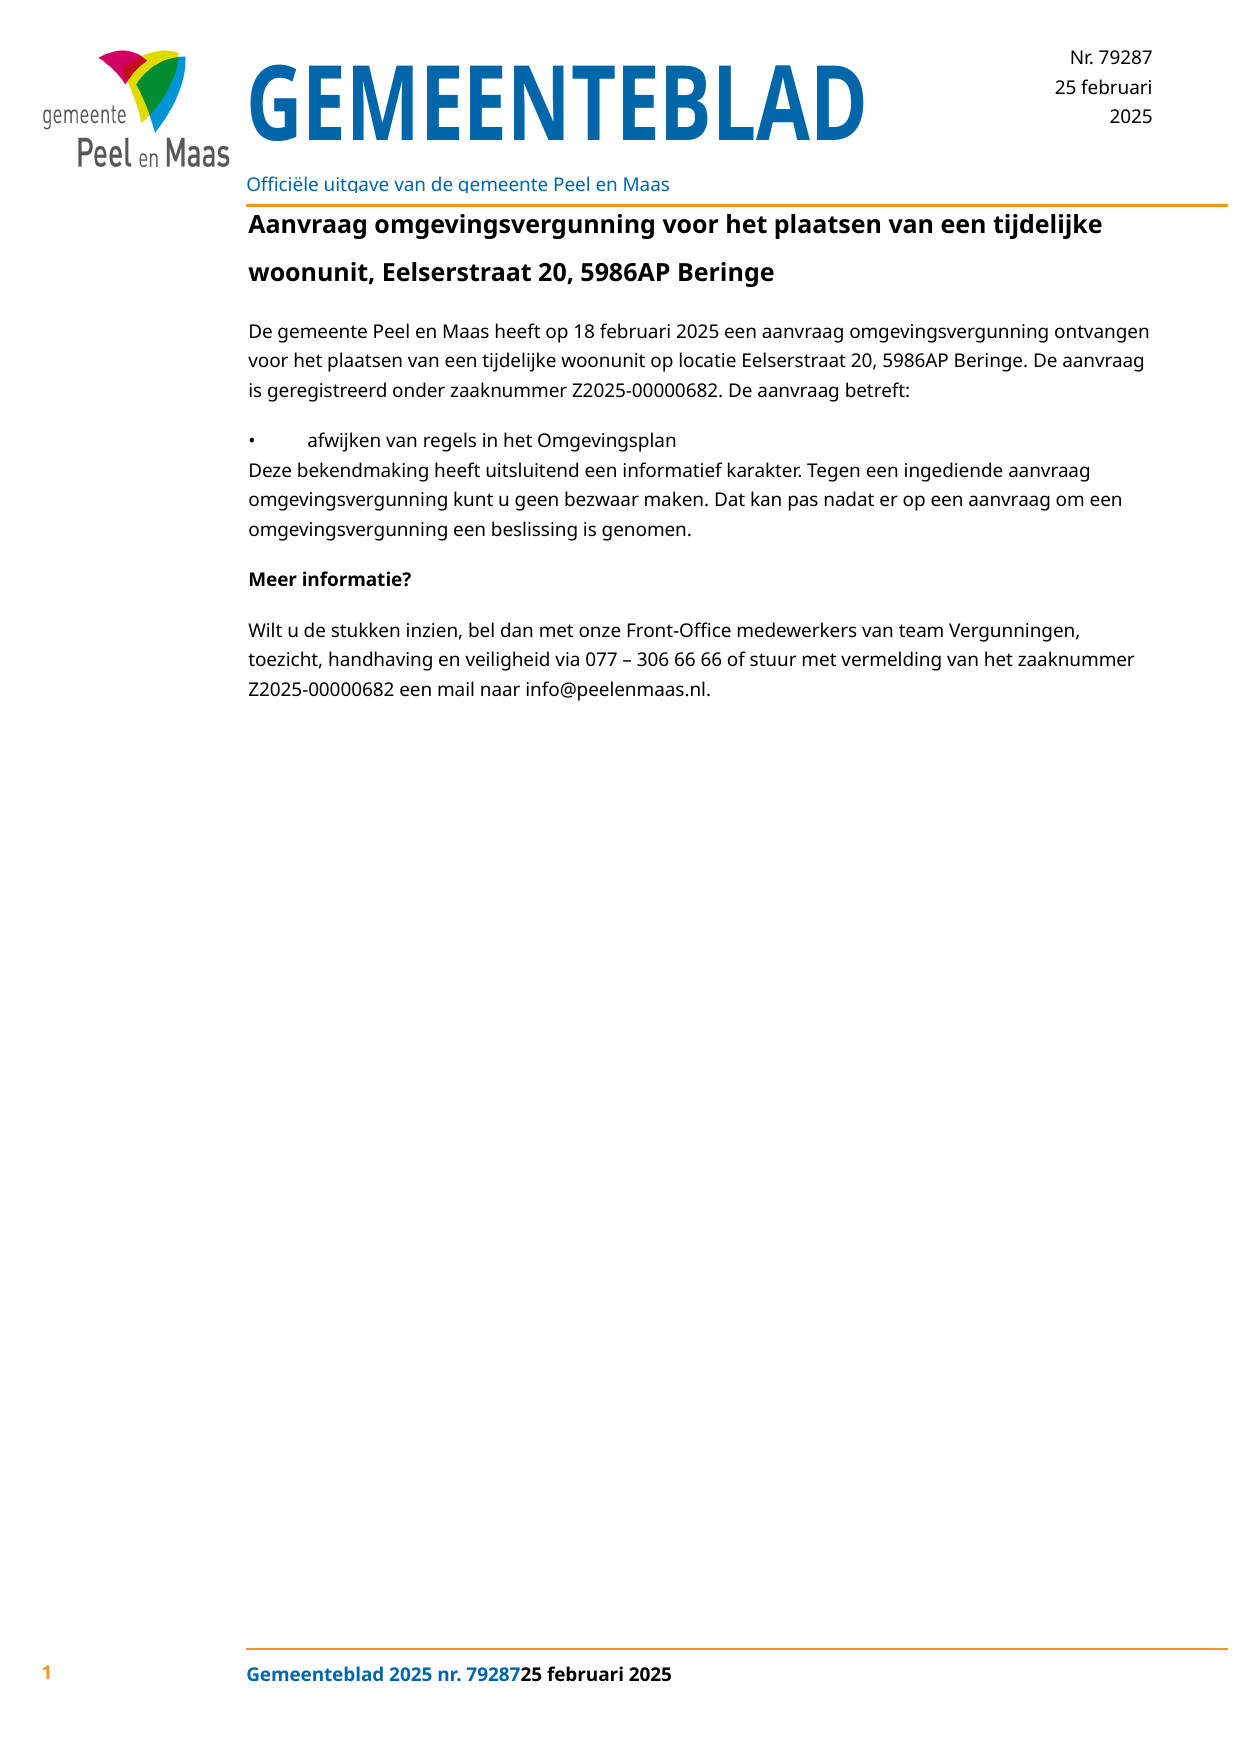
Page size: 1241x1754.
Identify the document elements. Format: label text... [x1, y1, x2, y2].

text Aanvraag omgevingsvergunning voor het plaatsen van een tijdelijke woonunit, Eelserstraat 20, 5986AP Beringe [248, 207, 1152, 288]
text Meer informatie? [248, 567, 1152, 592]
picture [41, 47, 231, 172]
list afwijken van regels in het Omgevingsplan [248, 427, 1152, 453]
text Wilt u de stukken inzien, bel dan met onze Front-Office medewerkers van team Vergunningen, toezicht, handhaving en veiligheid via 077 – 306 66 66 of stuur met vermelding van het zaaknummer Z2025-00000682 een mail naar info@peelenmaas.nl. [248, 617, 1152, 702]
text De gemeente Peel en Maas heeft op 18 februari 2025 een aanvraag omgevingsvergunning ontvangen voor het plaatsen van een tijdelijke woonunit op locatie Eelserstraat 20, 5986AP Beringe. De aanvraag is geregistreerd onder zaaknummer Z2025-00000682. De aanvraag betreft: [248, 318, 1152, 403]
text Deze bekendmaking heeft uitsluitend een informatief karakter. Tegen een ingediende aanvraag omgevingsvergunning kunt u geen bezwaar maken. Dat kan pas nadat er op een aanvraag om een omgevingsvergunning een beslissing is genomen. [248, 457, 1152, 542]
